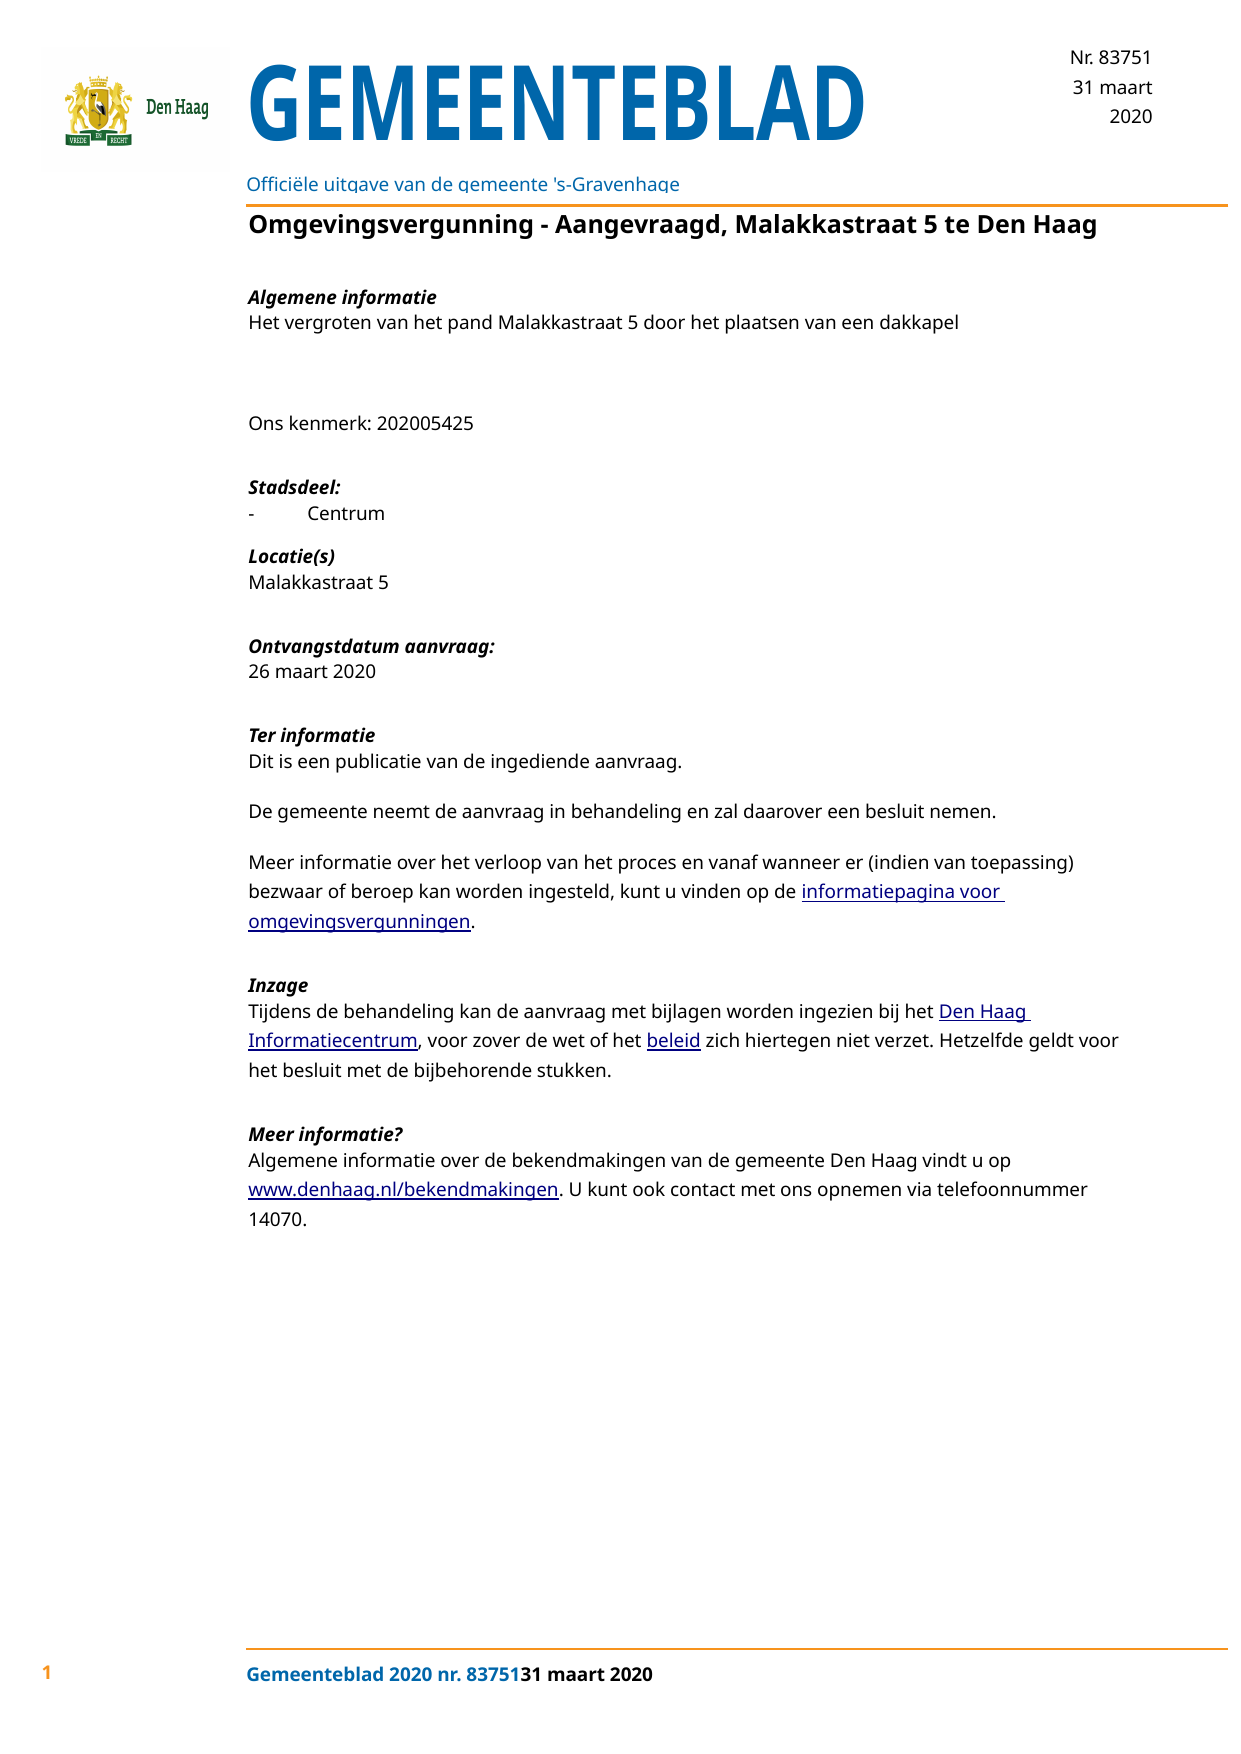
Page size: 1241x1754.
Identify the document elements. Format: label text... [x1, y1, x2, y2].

text Ter informatie [248, 723, 1152, 748]
text Tijdens de behandeling kan de aanvraag met bijlagen worden ingezien bij het Den Haag Informatiecentrum, voor zover de wet of het beleid zich hiertegen niet verzet. Hetzelfde geldt voor het besluit met de bijbehorende stukken. [248, 998, 1152, 1083]
text Locatie(s) [248, 543, 1152, 569]
text 26 maart 2020 [248, 659, 1152, 684]
text Het vergroten van het pand Malakkastraat 5 door het plaatsen van een dakkapel [248, 309, 1152, 335]
text Stadsdeel: [248, 474, 1152, 500]
text Meer informatie? [248, 1121, 1152, 1147]
text Omgevingsvergunning - Aangevraagd, Malakkastraat 5 te Den Haag [248, 207, 1152, 241]
text Algemene informatie over de bekendmakingen van de gemeente Den Haag vindt u op www.denhaag.nl/bekendmakingen. U kunt ook contact met ons opnemen via telefoonnummer 14070. [248, 1147, 1152, 1232]
text Malakkastraat 5 [248, 569, 1152, 595]
text De gemeente neemt de aanvraag in behandeling en zal daarover een besluit nemen. [248, 799, 1152, 824]
text Ons kenmerk: 202005425 [248, 410, 1152, 436]
text Algemene informatie [248, 284, 1152, 309]
picture [41, 47, 231, 172]
list Centrum [248, 500, 1152, 526]
text Dit is een publicatie van de ingediende aanvraag. [248, 748, 1152, 774]
text Ontvangstdatum aanvraag: [248, 633, 1152, 659]
text Meer informatie over het verloop van het proces en vanaf wanneer er (indien van toepassing) bezwaar of beroep kan worden ingesteld, kunt u vinden op de informatiepagina voor omgevingsvergunningen. [248, 849, 1152, 934]
text Inzage [248, 972, 1152, 998]
